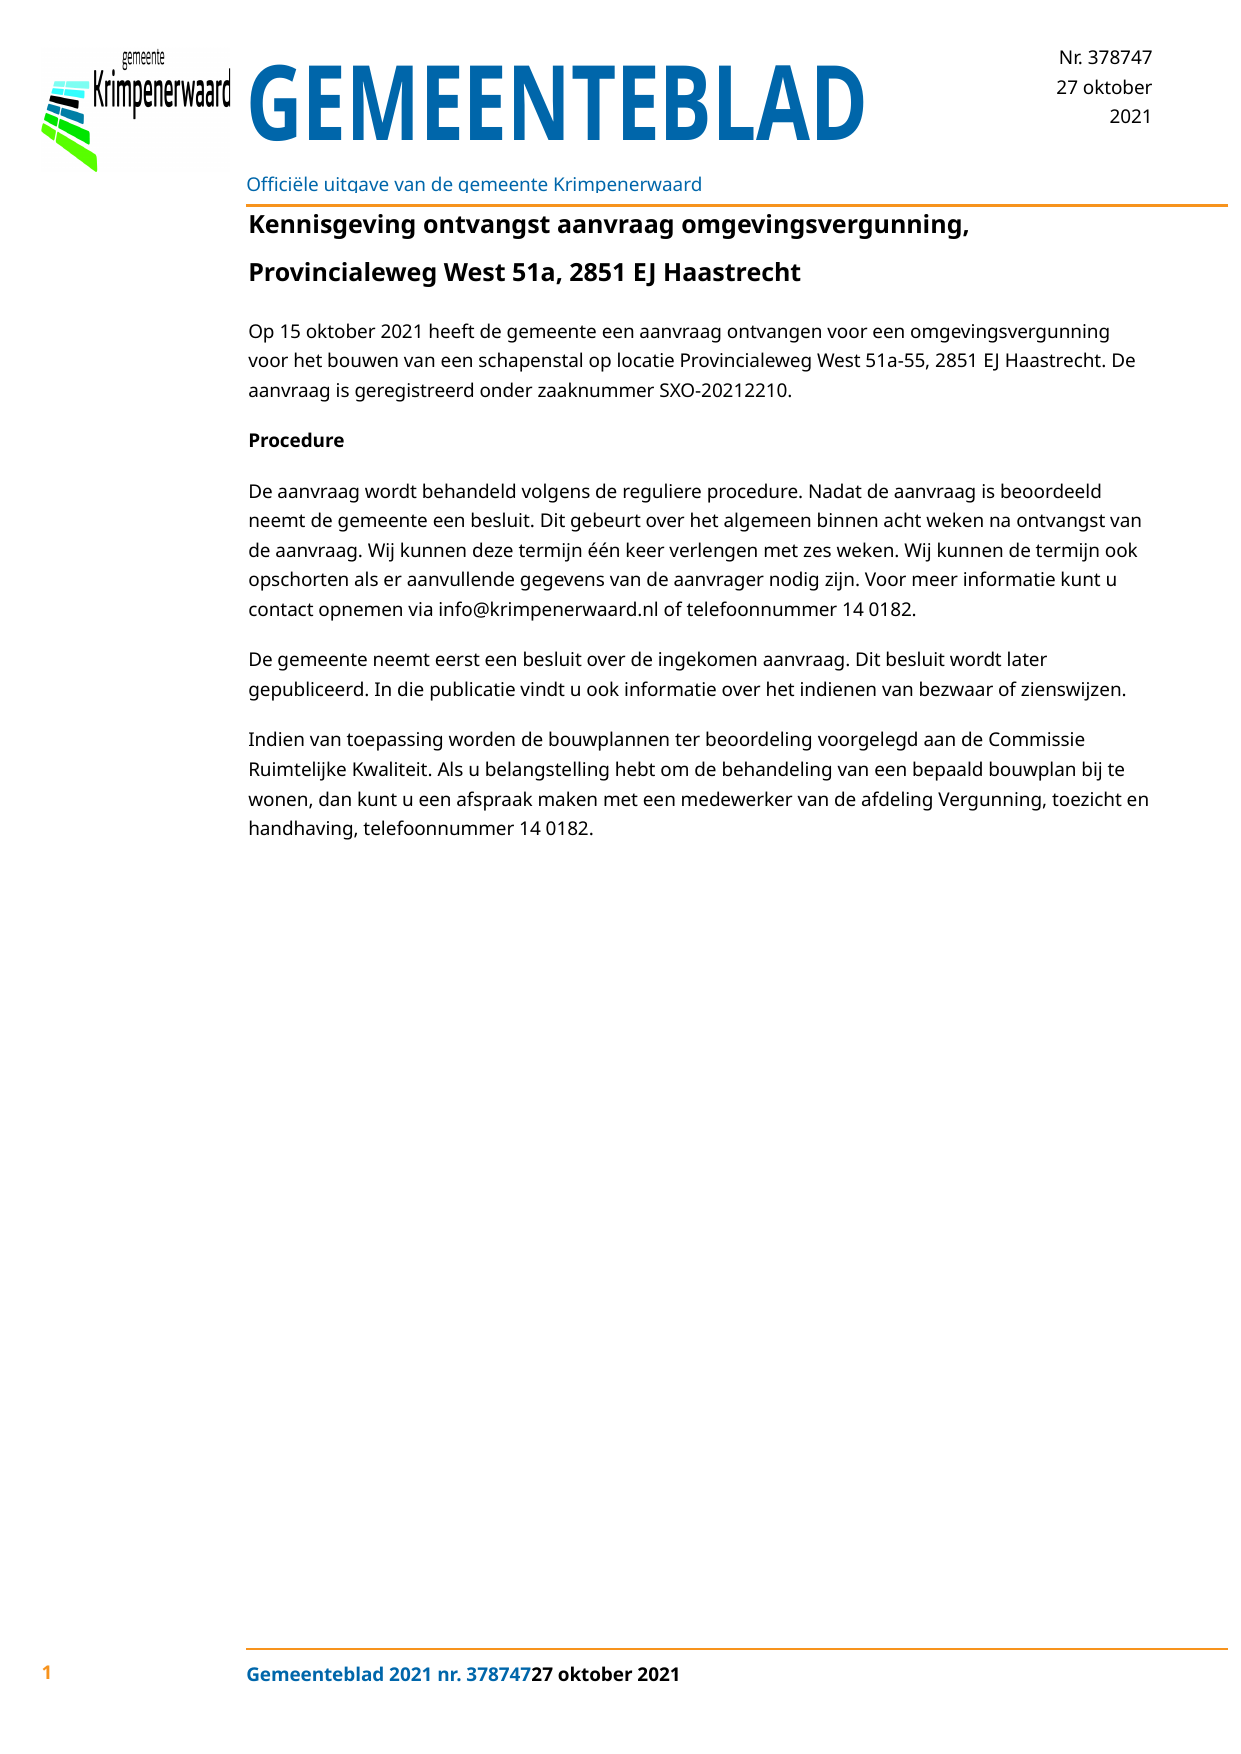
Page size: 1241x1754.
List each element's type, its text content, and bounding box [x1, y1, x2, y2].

text Op 15 oktober 2021 heeft de gemeente een aanvraag ontvangen voor een omgevingsvergunning voor het bouwen van een schapenstal op locatie Provincialeweg West 51a-55, 2851 EJ Haastrecht. De aanvraag is geregistreerd onder zaaknummer SXO-20212210. [248, 318, 1152, 403]
text De aanvraag wordt behandeld volgens de reguliere procedure. Nadat de aanvraag is beoordeeld neemt de gemeente een besluit. Dit gebeurt over het algemeen binnen acht weken na ontvangst van de aanvraag. Wij kunnen deze termijn één keer verlengen met zes weken. Wij kunnen de termijn ook opschorten als er aanvullende gegevens van de aanvrager nodig zijn. Voor meer informatie kunt u contact opnemen via info@krimpenerwaard.nl of telefoonnummer 14 0182. [248, 478, 1152, 622]
text De gemeente neemt eerst een besluit over de ingekomen aanvraag. Dit besluit wordt later gepubliceerd. In die publicatie vindt u ook informatie over het indienen van bezwaar of zienswijzen. [248, 647, 1152, 702]
text Indien van toepassing worden de bouwplannen ter beoordeling voorgelegd aan de Commissie Ruimtelijke Kwaliteit. Als u belangstelling hebt om de behandeling van een bepaald bouwplan bij te wonen, dan kunt u een afspraak maken met een medewerker van de afdeling Vergunning, toezicht en handhaving, telefoonnummer 14 0182. [248, 727, 1152, 841]
text Kennisgeving ontvangst aanvraag omgevingsvergunning, Provincialeweg West 51a, 2851 EJ Haastrecht [248, 207, 1152, 288]
picture [41, 47, 231, 172]
text Procedure [248, 427, 1152, 453]
